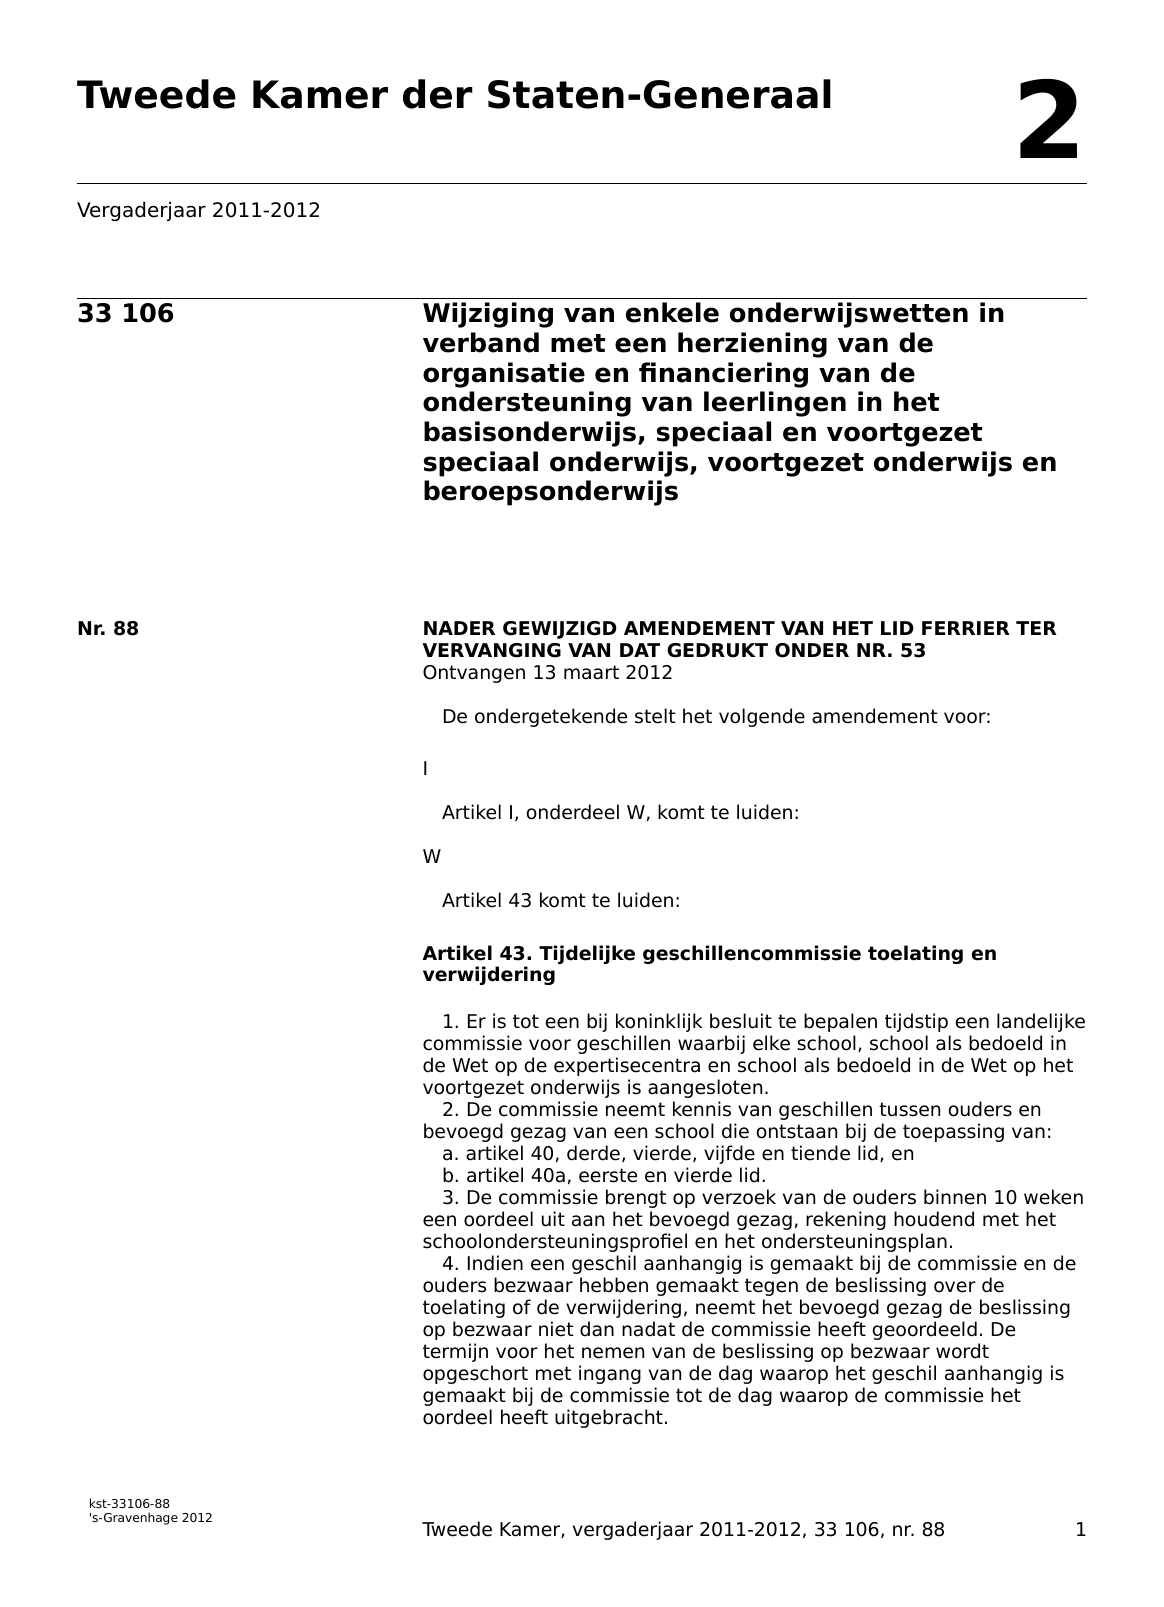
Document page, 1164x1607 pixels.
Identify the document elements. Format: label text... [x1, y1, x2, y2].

text a. artikel 40, derde, vierde, vijfde en tiende lid, en [422, 1143, 1087, 1165]
subtitle Nr. 88 NADER GEWIJZIGD AMENDEMENT VAN HET LID FERRIER TER VERVANGING VAN DAT GEDRUKT ONDER NR. 53 [77, 618, 1087, 662]
text 1. Er is tot een bij koninklijk besluit te bepalen tijdstip een landelijke commissie voor geschillen waarbij elke school, school als bedoeld in de Wet op de expertisecentra en school als bedoeld in de Wet op het voortgezet onderwijs is aangesloten. [422, 1011, 1087, 1099]
table_header Tweede Kamer der Staten-Generaal [77, 59, 886, 183]
text kst-33106-88 [88, 1497, 323, 1511]
text Artikel 43 komt te luiden: [422, 890, 1087, 912]
text 3. De commissie brengt op verzoek van de ouders binnen 10 weken een oordeel uit aan het bevoegd gezag, rekening houdend met het schoolondersteuningsprofiel en het ondersteuningsplan. [422, 1187, 1087, 1253]
text 's-Gravenhage 2012 [88, 1511, 323, 1525]
text De ondergetekende stelt het volgende amendement voor: [422, 706, 1087, 728]
subtitle Artikel 43. Tijdelijke geschillencommissie toelating en verwijdering [422, 942, 1087, 986]
text 4. Indien een geschil aanhangig is gemaakt bij de commissie en de ouders bezwaar hebben gemaakt tegen de beslissing over de toelating of de verwijdering, neemt het bevoegd gezag de beslissing op bezwaar niet dan nadat de commissie heeft geoordeeld. De termijn voor het nemen van de beslissing op bezwaar wordt opgeschort met ingang van de dag waarop het geschil aanhangig is gemaakt bij de commissie tot de dag waarop de commissie het oordeel heeft uitgebracht. [422, 1253, 1087, 1429]
text Artikel I, onderdeel W, komt te luiden: [422, 802, 1087, 824]
text 2. De commissie neemt kennis van geschillen tussen ouders en bevoegd gezag van een school die ontstaan bij de toepassing van: [422, 1099, 1087, 1143]
table_cell Vergaderjaar 2011-2012 [77, 184, 1087, 298]
text b. artikel 40a, eerste en vierde lid. [422, 1165, 1087, 1187]
text Ontvangen 13 maart 2012 [422, 662, 1087, 684]
table_header 2 [886, 59, 1087, 183]
subtitle 33 106 Wijziging van enkele onderwijswetten in verband met een herziening van de organisatie en financiering van de ondersteuning van leerlingen in het basisonderwijs, speciaal en voortgezet speciaal onderwijs, voortgezet onderwijs en beroepsonderwijs [77, 299, 1087, 507]
subtitle I [422, 758, 1087, 780]
text W [422, 846, 1087, 868]
